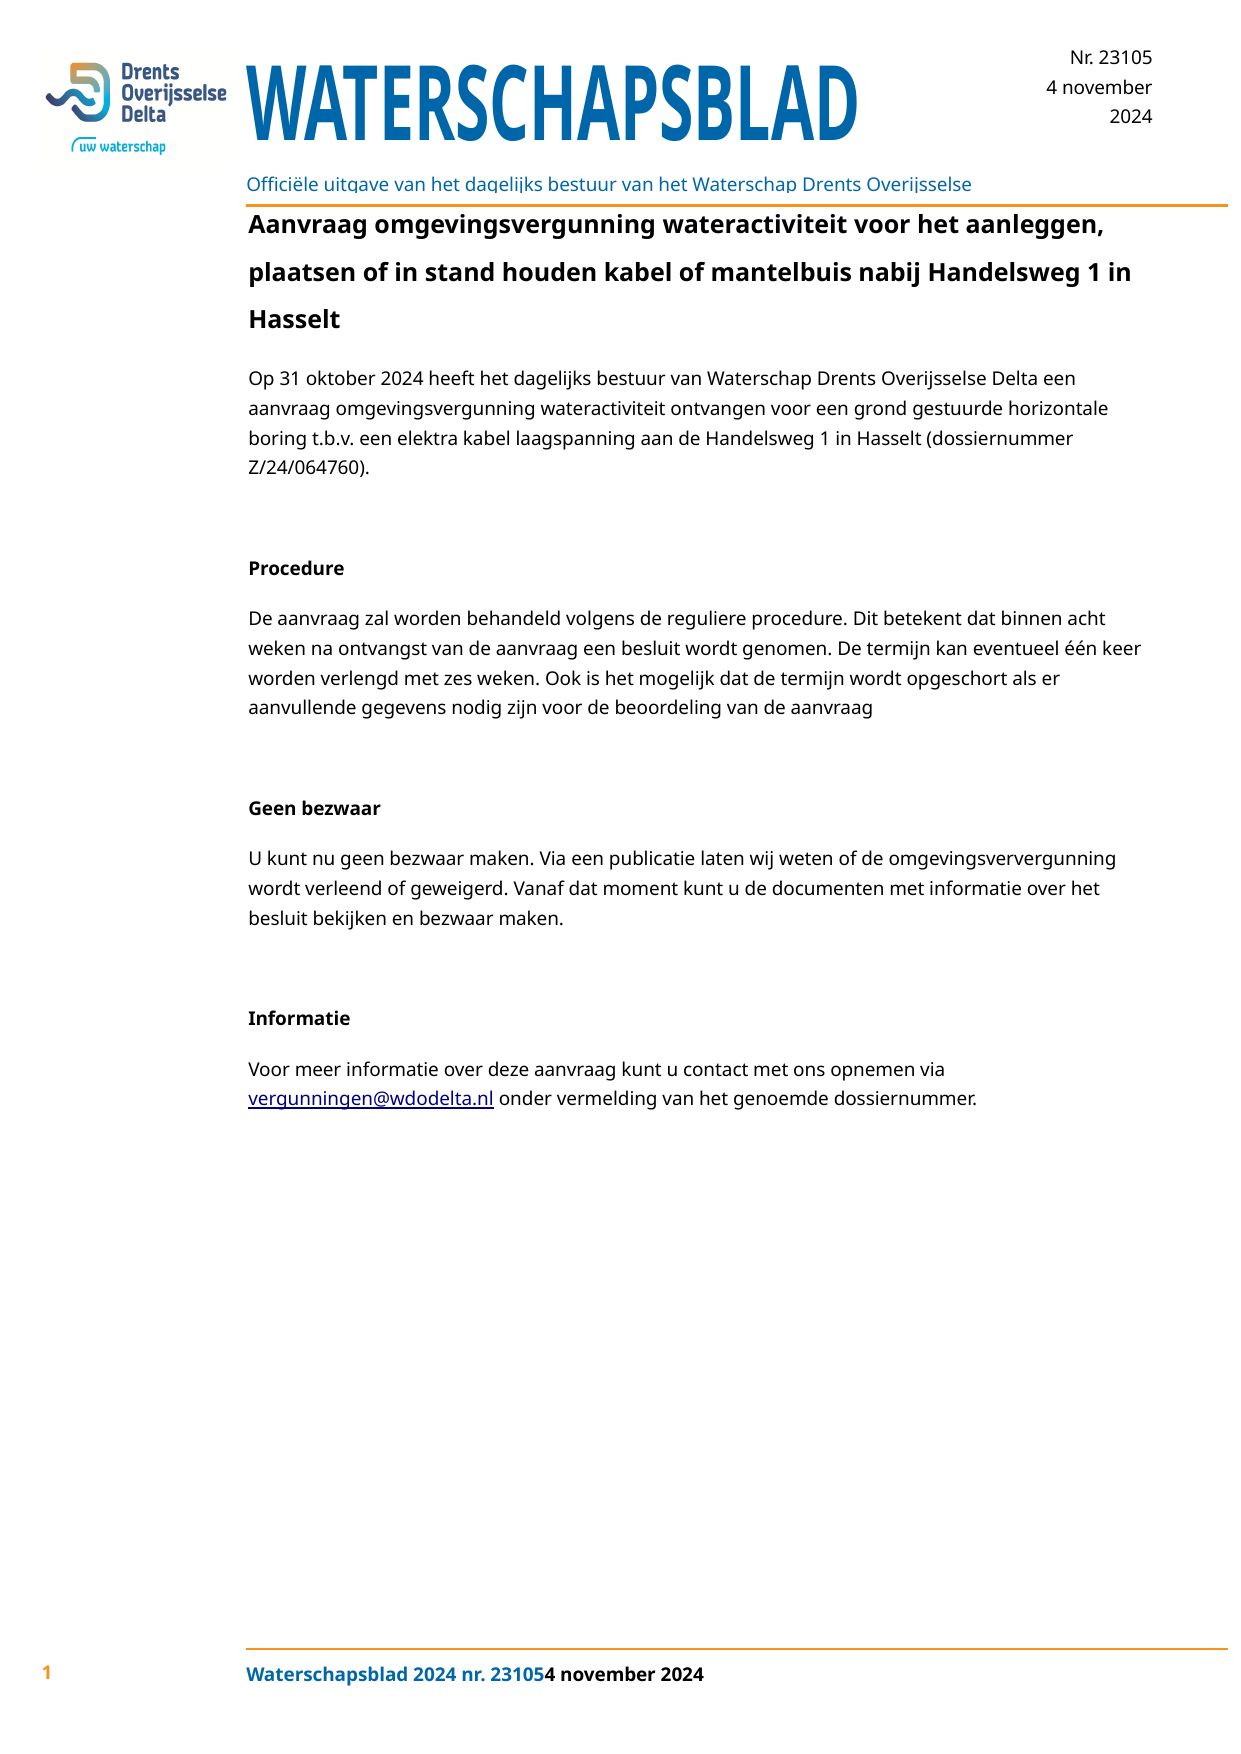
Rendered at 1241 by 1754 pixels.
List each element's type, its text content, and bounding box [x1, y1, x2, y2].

text Informatie [248, 1006, 1152, 1031]
picture [41, 47, 231, 172]
text Procedure [248, 555, 1152, 581]
text Geen bezwaar [248, 795, 1152, 821]
text Op 31 oktober 2024 heeft het dagelijks bestuur van Waterschap Drents Overijsselse Delta een aanvraag omgevingsvergunning wateractiviteit ontvangen voor een grond gestuurde horizontale boring t.b.v. een elektra kabel laagspanning aan de Handelsweg 1 in Hasselt (dossiernummer Z/24/064760). [248, 366, 1152, 480]
text U kunt nu geen bezwaar maken. Via een publicatie laten wij weten of de omgevingsververgunning wordt verleend of geweigerd. Vanaf dat moment kunt u de documenten met informatie over het besluit bekijken en bezwaar maken. [248, 846, 1152, 930]
text Aanvraag omgevingsvergunning wateractiviteit voor het aanleggen, plaatsen of in stand houden kabel of mantelbuis nabij Handelsweg 1 in Hasselt [248, 207, 1152, 336]
text De aanvraag zal worden behandeld volgens de reguliere procedure. Dit betekent dat binnen acht weken na ontvangst van de aanvraag een besluit wordt genomen. De termijn kan eventueel één keer worden verlengd met zes weken. Ook is het mogelijk dat de termijn wordt opgeschort als er aanvullende gegevens nodig zijn voor de beoordeling van de aanvraag [248, 606, 1152, 720]
text Voor meer informatie over deze aanvraag kunt u contact met ons opnemen via vergunningen@wdodelta.nl onder vermelding van het genoemde dossiernummer. [248, 1056, 1152, 1111]
